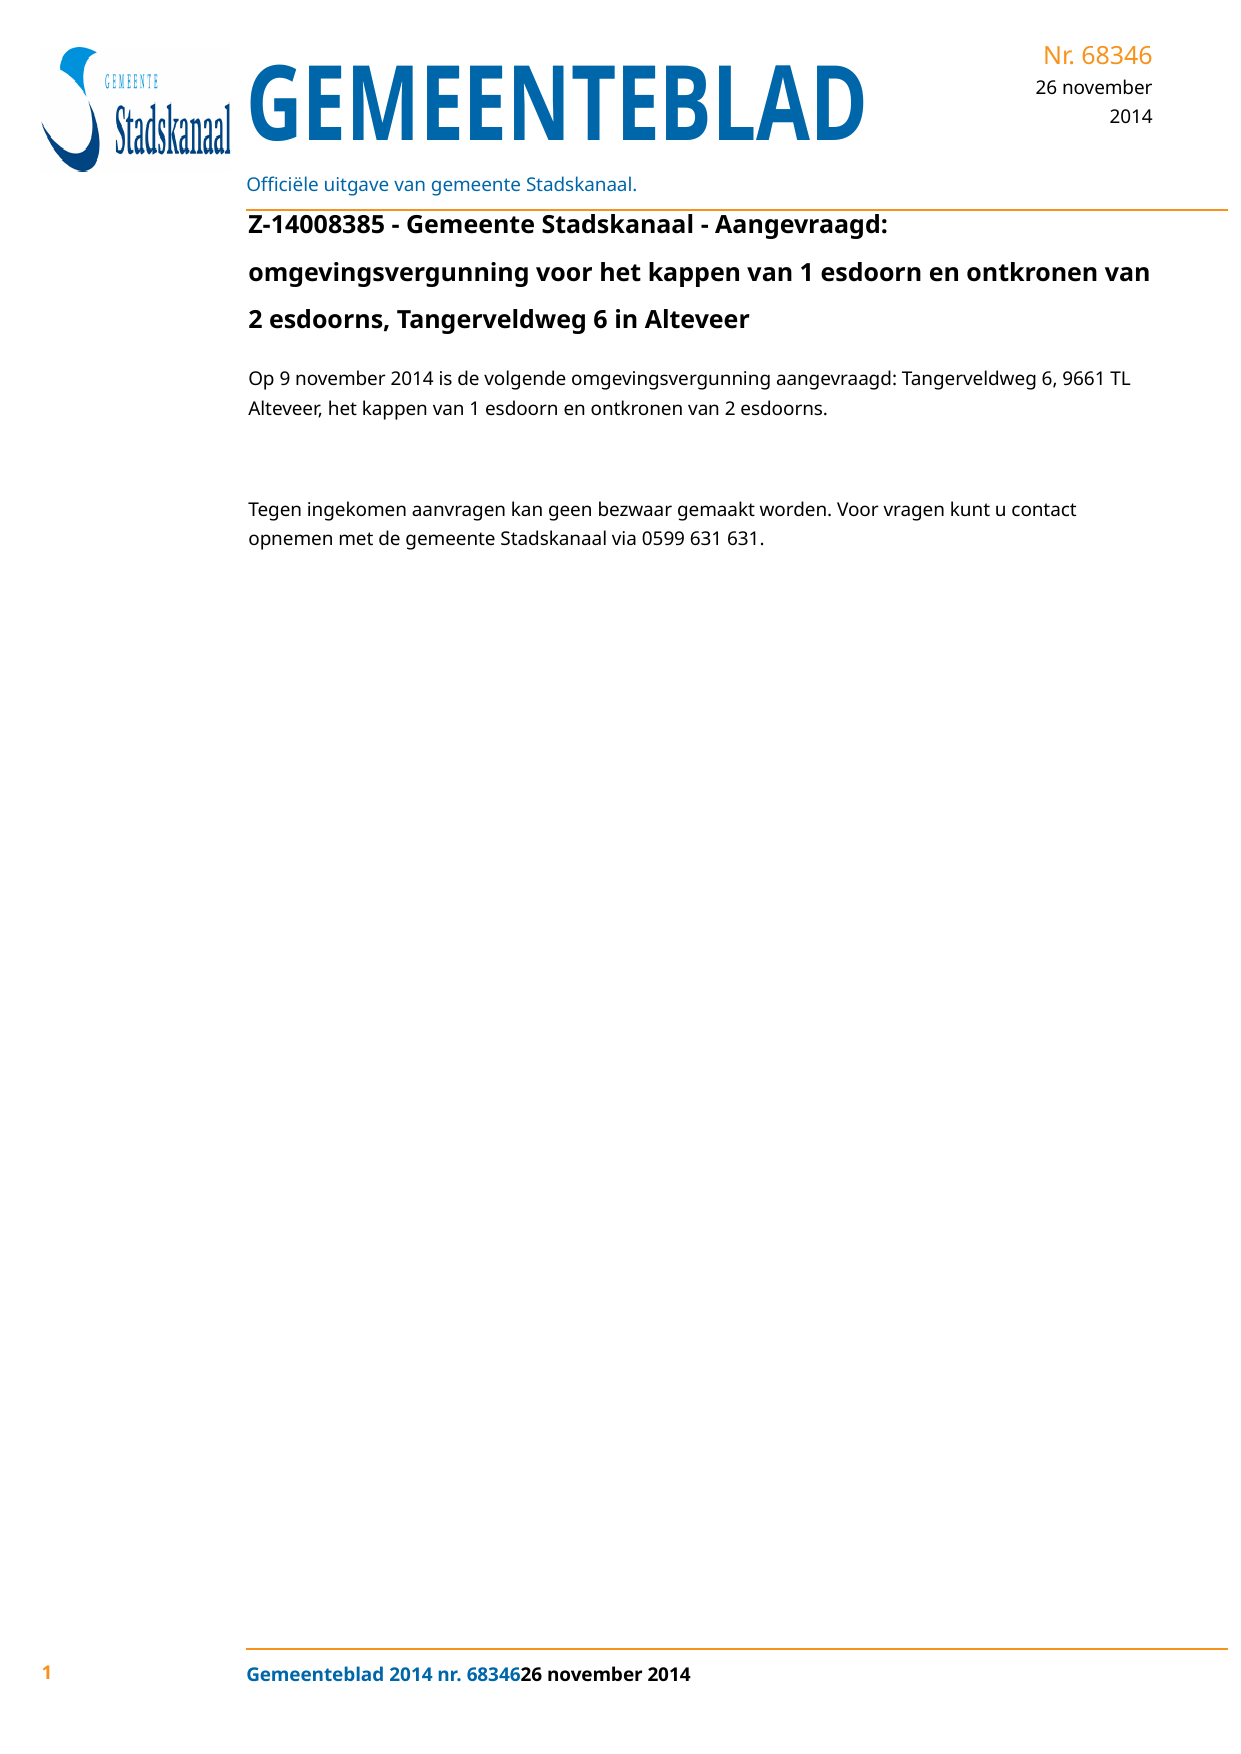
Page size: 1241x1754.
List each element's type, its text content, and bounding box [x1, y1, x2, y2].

text Z-14008385 - Gemeente Stadskanaal - Aangevraagd: omgevingsvergunning voor het kappen van 1 esdoorn en ontkronen van 2 esdoorns, Tangerveldweg 6 in Alteveer [248, 211, 1152, 336]
text Tegen ingekomen aanvragen kan geen bezwaar gemaakt worden. Voor vragen kunt u contact opnemen met de gemeente Stadskanaal via 0599 631 631. [248, 496, 1152, 551]
text Op 9 november 2014 is de volgende omgevingsvergunning aangevraagd: Tangerveldweg 6, 9661 TL Alteveer, het kappen van 1 esdoorn en ontkronen van 2 esdoorns. [248, 366, 1152, 421]
picture [41, 47, 231, 172]
